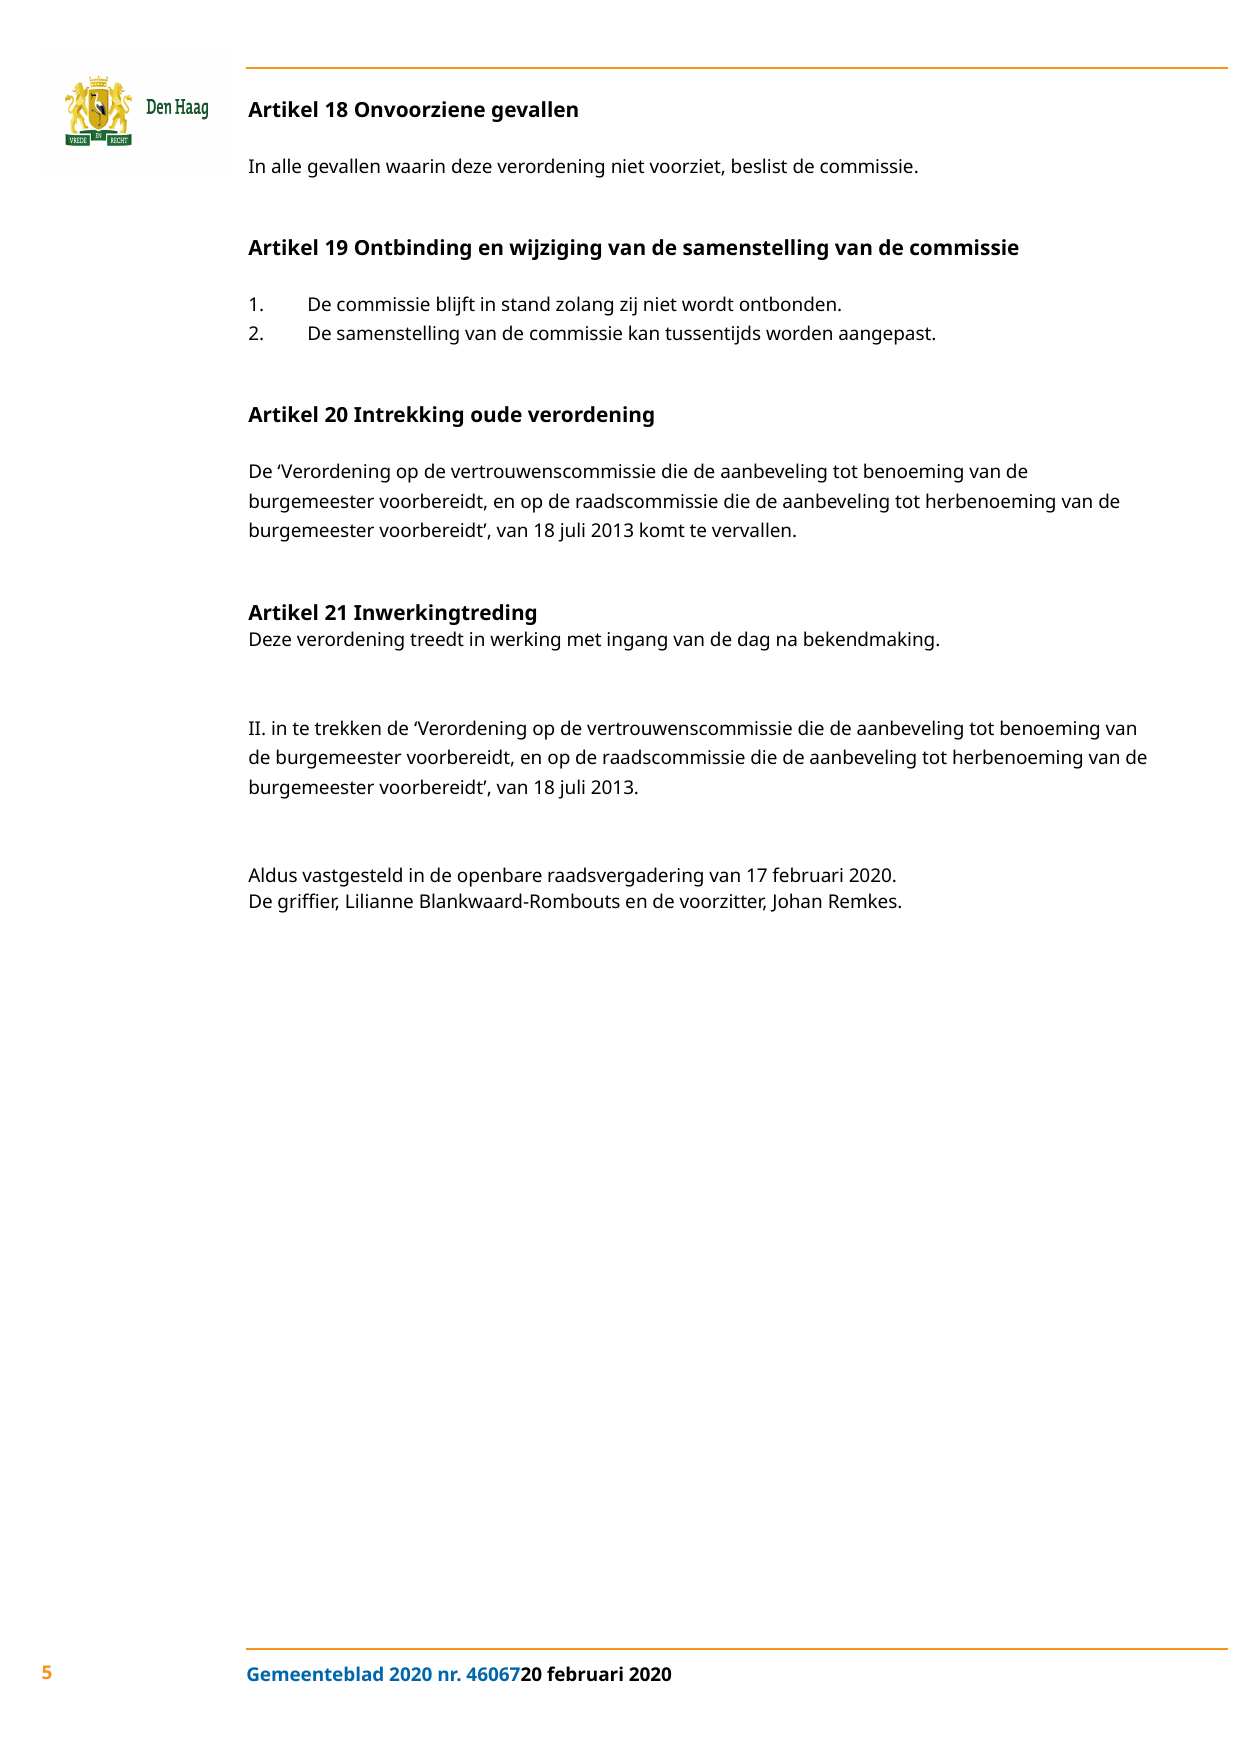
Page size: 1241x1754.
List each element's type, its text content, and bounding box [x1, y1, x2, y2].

text Aldus vastgesteld in de openbare raadsvergadering van 17 februari 2020. [248, 863, 1152, 888]
text Artikel 19 Ontbinding en wijziging van de samenstelling van de commissie [248, 233, 1152, 261]
picture [41, 47, 231, 172]
text In alle gevallen waarin deze verordening niet voorziet, beslist de commissie. [248, 153, 1152, 178]
text Deze verordening treedt in werking met ingang van de dag na bekendmaking. [248, 626, 1152, 652]
text Artikel 21 Inwerkingtreding [248, 598, 1152, 626]
text De griffier, Lilianne Blankwaard-Rombouts en de voorzitter, Johan Remkes. [248, 888, 1152, 914]
text De ‘Verordening op de vertrouwenscommissie die de aanbeveling tot benoeming van de burgemeester voorbereidt, en op de raadscommissie die de aanbeveling tot herbenoeming van de burgemeester voorbereidt’, van 18 juli 2013 komt te vervallen. [248, 458, 1152, 543]
text Artikel 18 Onvoorziene gevallen [248, 95, 1152, 123]
text Artikel 20 Intrekking oude verordening [248, 400, 1152, 429]
list De samenstelling van de commissie kan tussentijds worden aangepast. [248, 320, 1152, 346]
text II. in te trekken de ‘Verordening op de vertrouwenscommissie die de aanbeveling tot benoeming van de burgemeester voorbereidt, en op de raadscommissie die de aanbeveling tot herbenoeming van de burgemeester voorbereidt’, van 18 juli 2013. [248, 715, 1152, 800]
list De commissie blijft in stand zolang zij niet wordt ontbonden. [248, 291, 1152, 317]
